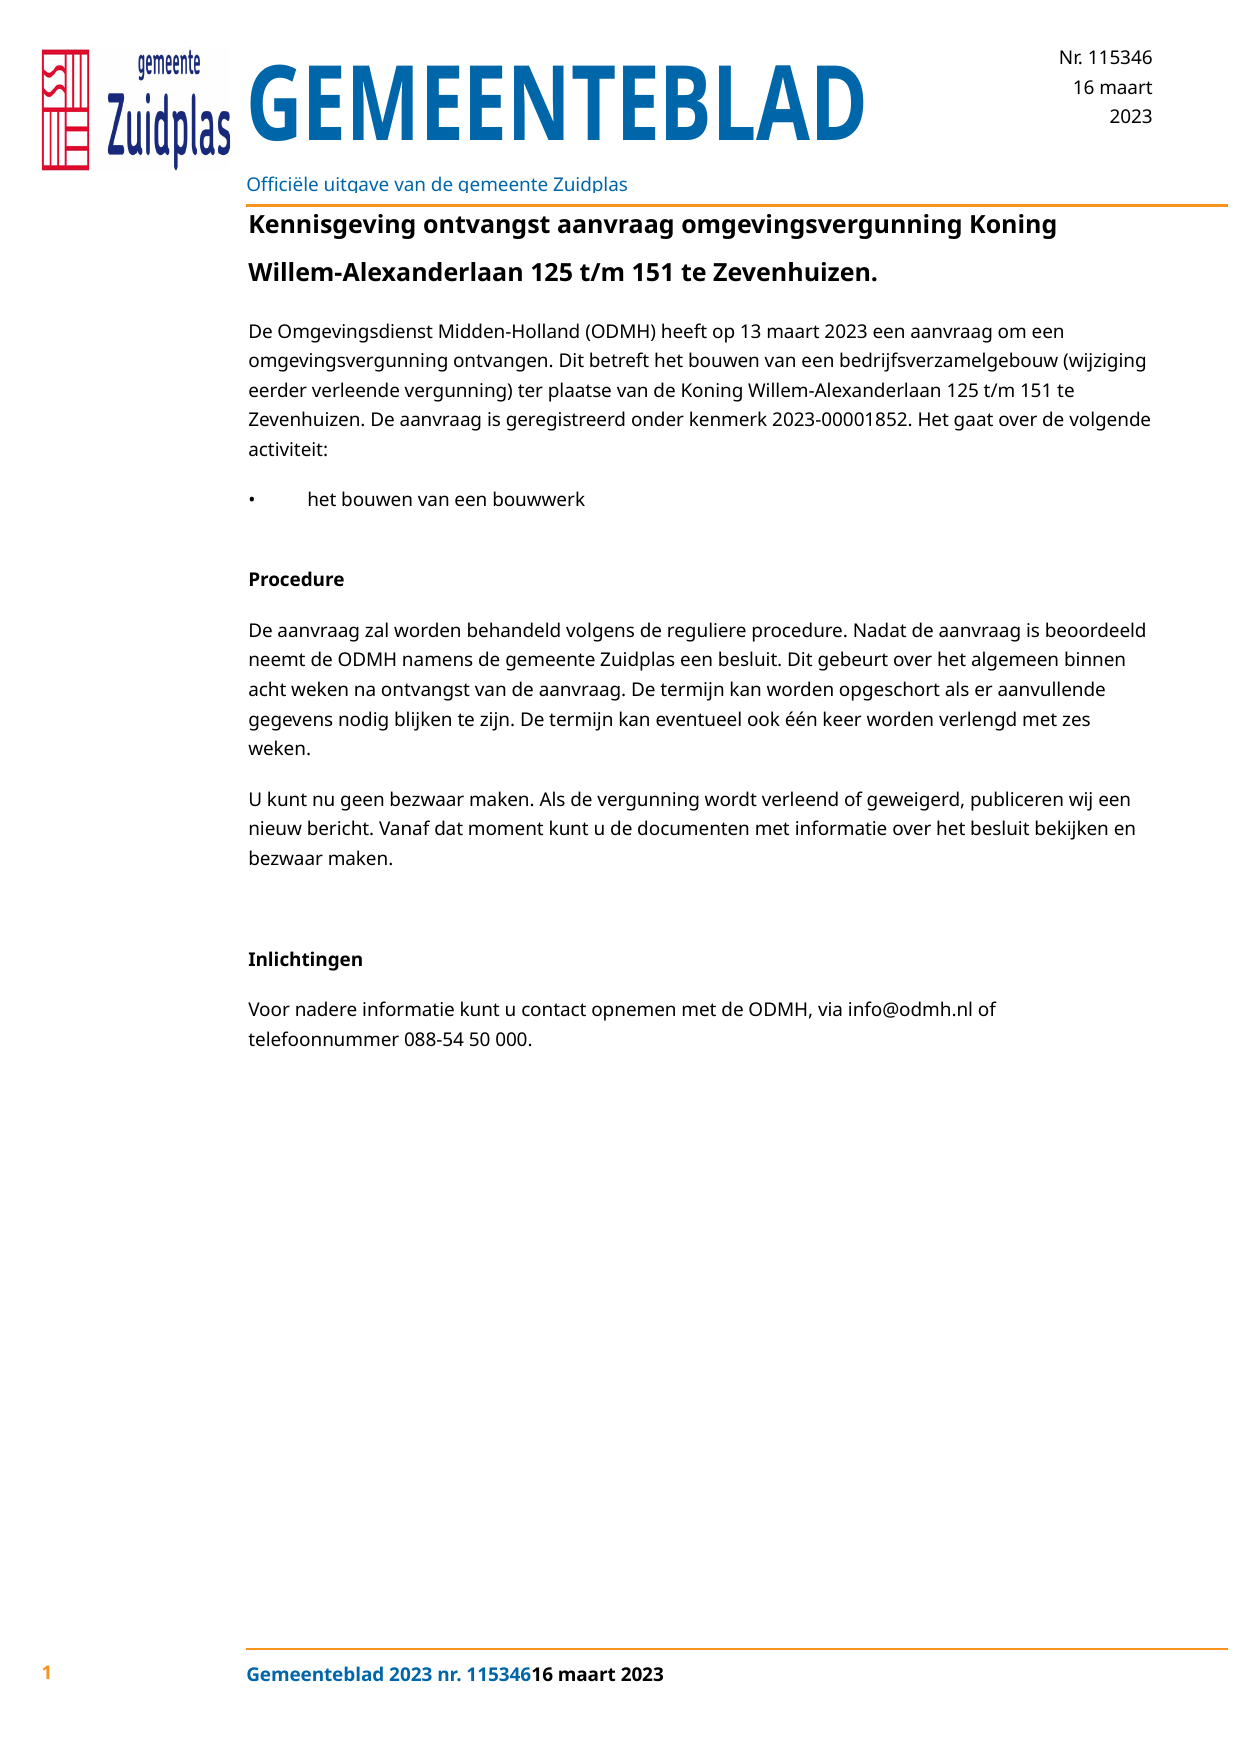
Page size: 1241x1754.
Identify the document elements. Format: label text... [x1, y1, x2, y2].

text Voor nadere informatie kunt u contact opnemen met de ODMH, via info@odmh.nl of telefoonnummer 088-54 50 000. [248, 996, 1152, 1052]
text U kunt nu geen bezwaar maken. Als de vergunning wordt verleend of geweigerd, publiceren wij een nieuw bericht. Vanaf dat moment kunt u de documenten met informatie over het besluit bekijken en bezwaar maken. [248, 786, 1152, 871]
text Procedure [248, 567, 1152, 592]
picture [41, 47, 231, 172]
text Kennisgeving ontvangst aanvraag omgevingsvergunning Koning Willem-Alexanderlaan 125 t/m 151 te Zevenhuizen. [248, 207, 1152, 288]
list het bouwen van een bouwwerk [248, 487, 1152, 512]
text De Omgevingsdienst Midden-Holland (ODMH) heeft op 13 maart 2023 een aanvraag om een omgevingsvergunning ontvangen. Dit betreft het bouwen van een bedrijfsverzamelgebouw (wijziging eerder verleende vergunning) ter plaatse van de Koning Willem-Alexanderlaan 125 t/m 151 te Zevenhuizen. De aanvraag is geregistreerd onder kenmerk 2023-00001852. Het gaat over de volgende activiteit: [248, 318, 1152, 462]
text Inlichtingen [248, 946, 1152, 972]
text De aanvraag zal worden behandeld volgens de reguliere procedure. Nadat de aanvraag is beoordeeld neemt de ODMH namens de gemeente Zuidplas een besluit. Dit gebeurt over het algemeen binnen acht weken na ontvangst van de aanvraag. De termijn kan worden opgeschort als er aanvullende gegevens nodig blijken te zijn. De termijn kan eventueel ook één keer worden verlengd met zes weken. [248, 617, 1152, 761]
